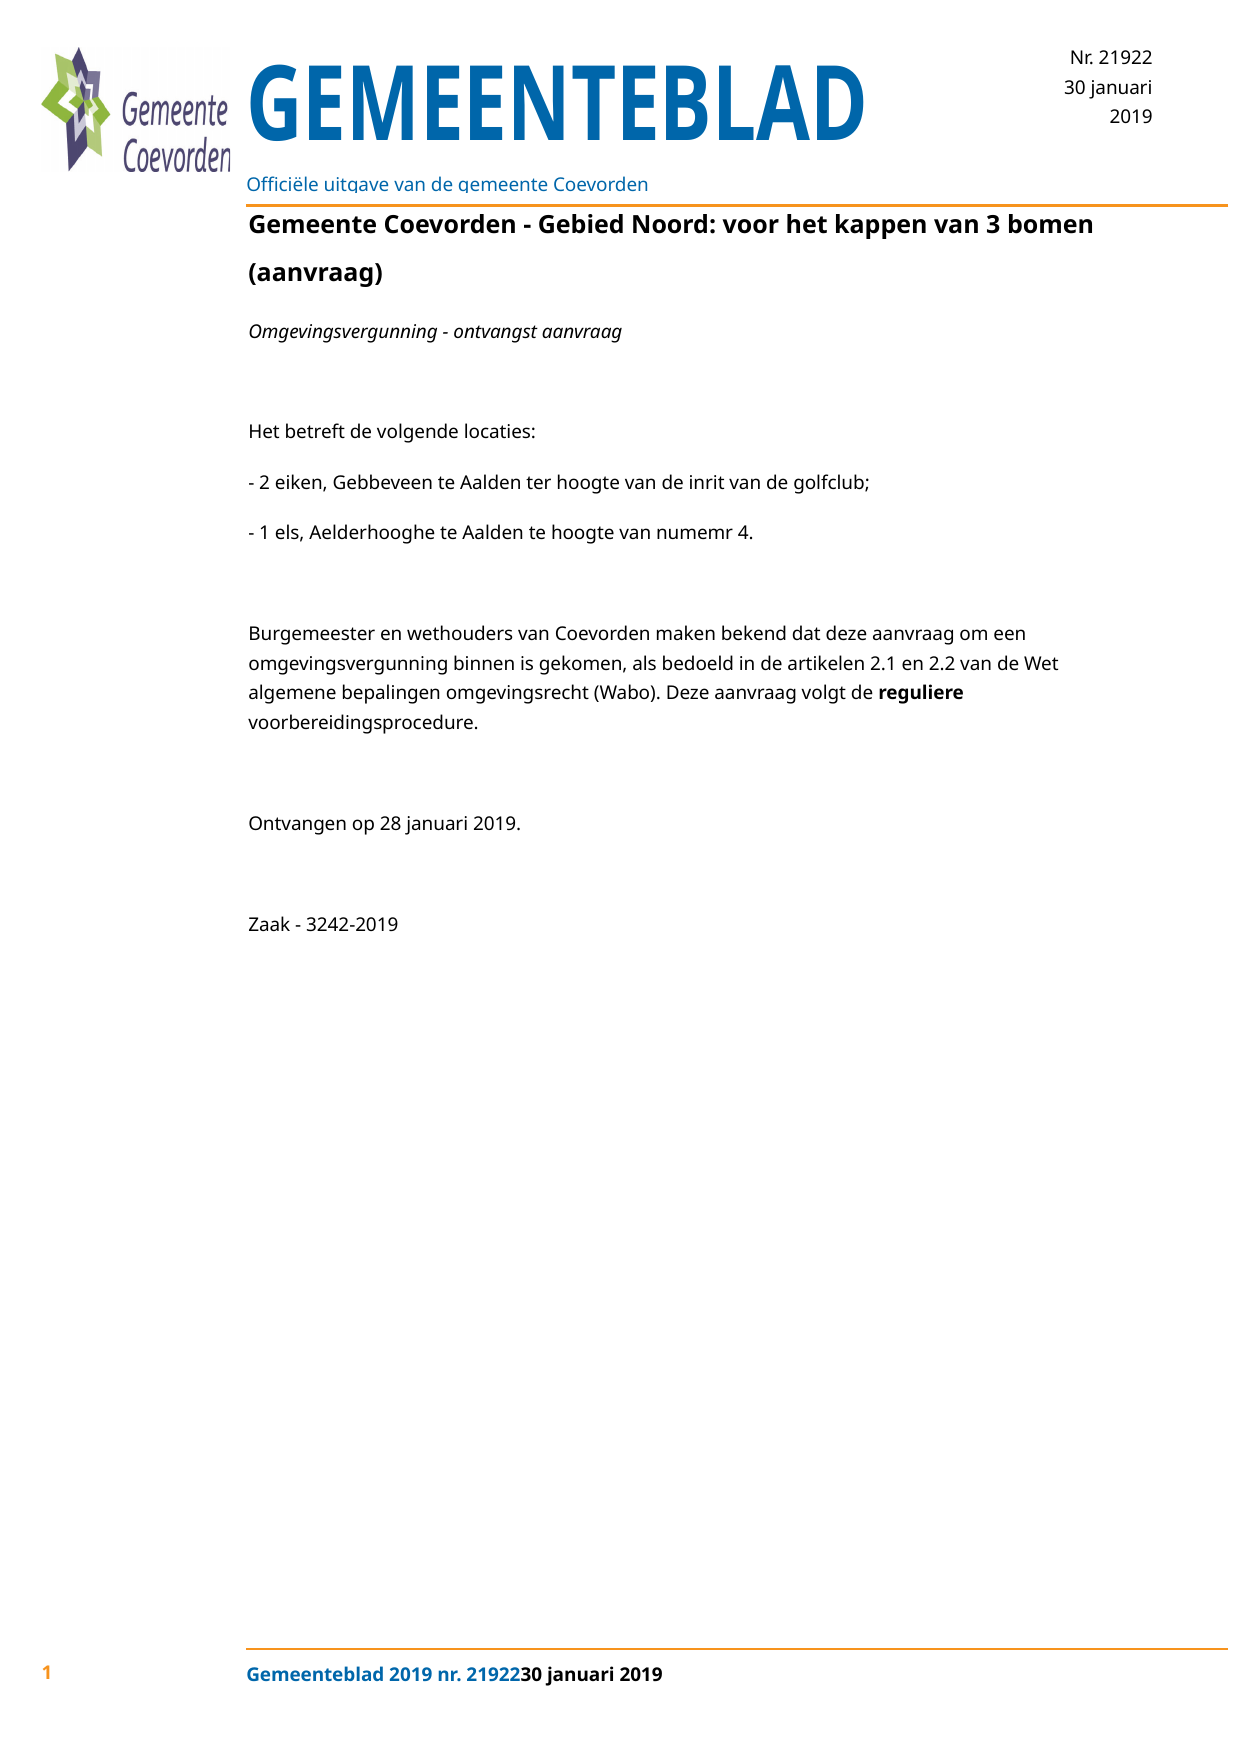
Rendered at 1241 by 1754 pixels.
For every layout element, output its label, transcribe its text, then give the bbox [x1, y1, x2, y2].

text Het betreft de volgende locaties: [248, 419, 1152, 444]
text Zaak - 3242-2019 [248, 911, 1152, 937]
text Burgemeester en wethouders van Coevorden maken bekend dat deze aanvraag om een omgevingsvergunning binnen is gekomen, als bedoeld in de artikelen 2.1 en 2.2 van de Wet algemene bepalingen omgevingsrecht (Wabo). Deze aanvraag volgt de reguliere voorbereidingsprocedure. [248, 620, 1152, 735]
text - 1 els, Aelderhooghe te Aalden te hoogte van numemr 4. [248, 519, 1152, 545]
text Gemeente Coevorden - Gebied Noord: voor het kappen van 3 bomen (aanvraag) [248, 207, 1152, 288]
text Ontvangen op 28 januari 2019. [248, 810, 1152, 836]
text Omgevingsvergunning - ontvangst aanvraag [248, 318, 1152, 344]
text - 2 eiken, Gebbeveen te Aalden ter hoogte van de inrit van de golfclub; [248, 469, 1152, 495]
picture [41, 47, 231, 172]
